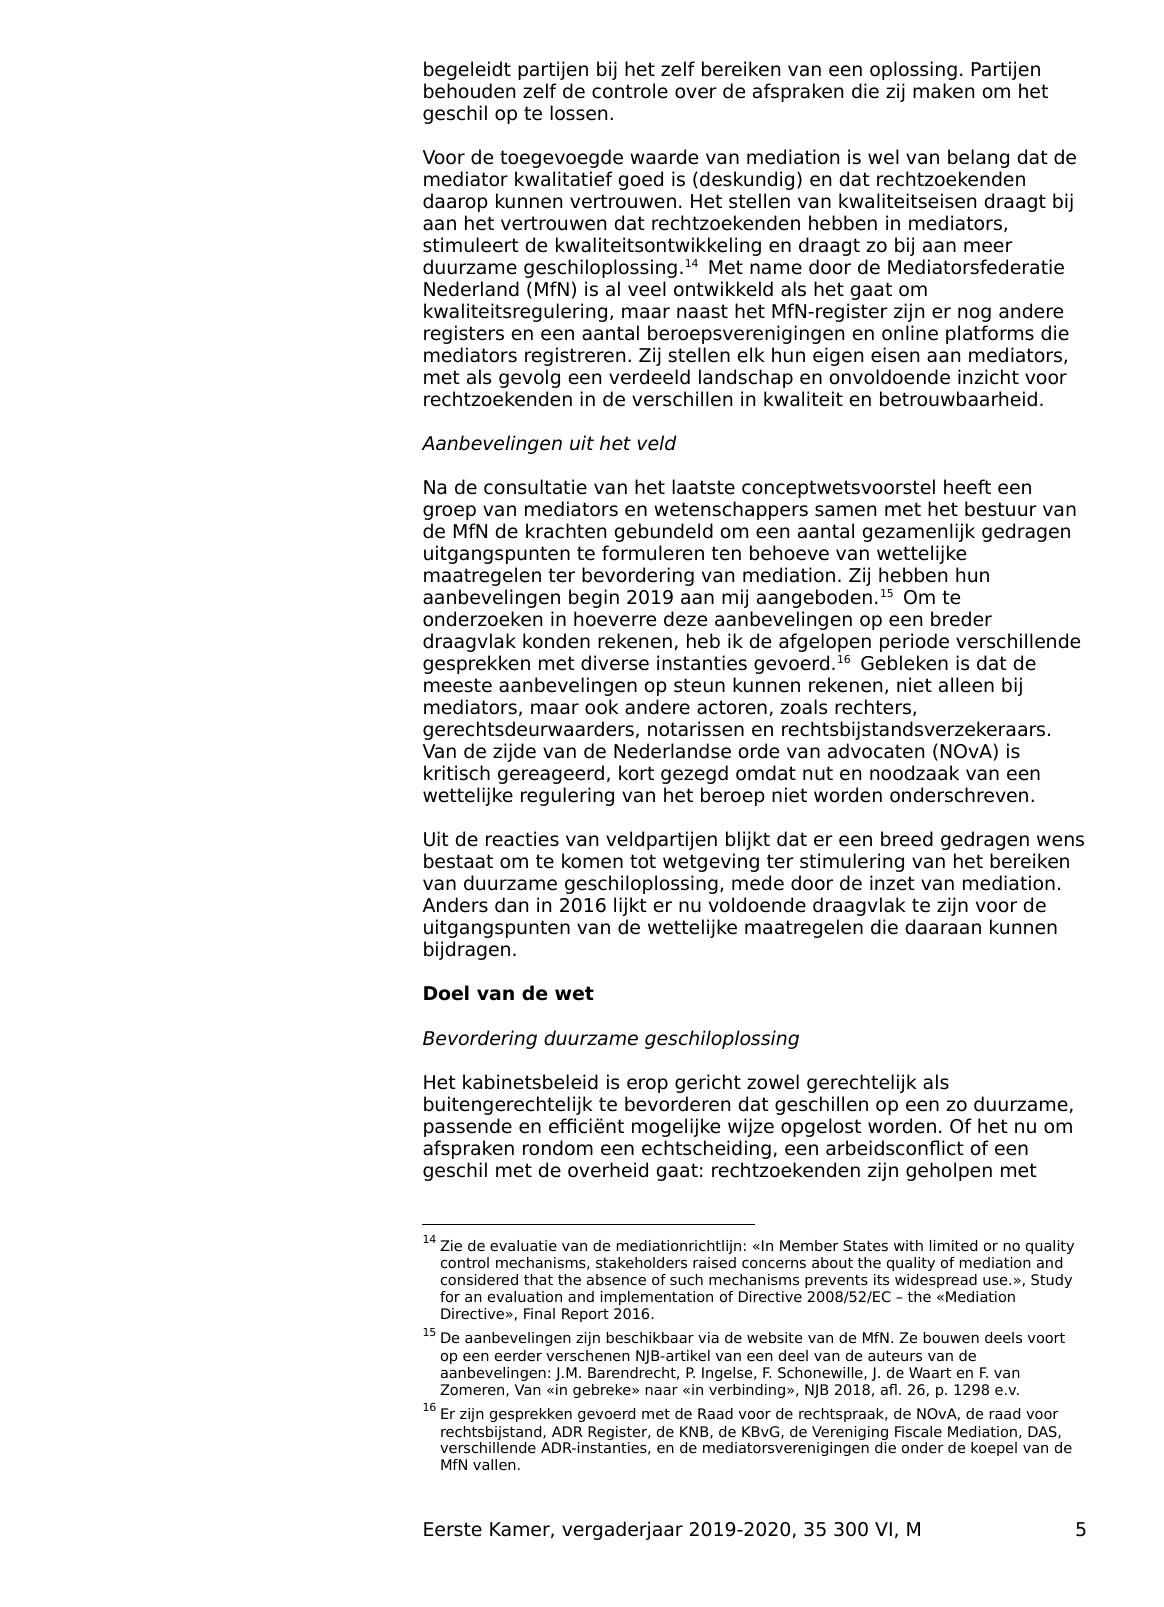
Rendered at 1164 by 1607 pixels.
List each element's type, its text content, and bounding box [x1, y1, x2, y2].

text begeleidt partijen bij het zelf bereiken van een oplossing. Partijen behouden zelf de controle over de afspraken die zij maken om het geschil op te lossen. [422, 59, 1087, 125]
subtitle Aanbevelingen uit het veld [422, 433, 1087, 455]
text Het kabinetsbeleid is erop gericht zowel gerechtelijk als buitengerechtelijk te bevorderen dat geschillen op een zo duurzame, passende en efficiënt mogelijke wijze opgelost worden. Of het nu om afspraken rondom een echtscheiding, een arbeidsconflict of een geschil met de overheid gaat: rechtzoekenden zijn geholpen met [422, 1072, 1087, 1181]
text De aanbevelingen zijn beschikbaar via de website van de MfN. Ze bouwen deels voort op een eerder verschenen NJB-artikel van een deel van de auteurs van de aanbevelingen: J.M. Barendrecht, P. Ingelse, F. Schonewille, J. de Waart en F. van Zomeren, Van «in gebreke» naar «in verbinding», NJB 2018, afl. 26, p. 1298 e.v. [422, 1326, 1087, 1399]
text Voor de toegevoegde waarde van mediation is wel van belang dat de mediator kwalitatief goed is (deskundig) en dat rechtzoekenden daarop kunnen vertrouwen. Het stellen van kwaliteitseisen draagt bij aan het vertrouwen dat rechtzoekenden hebben in mediators, stimuleert de kwaliteitsontwikkeling en draagt zo bij aan meer duurzame geschiloplossing. Met name door de Mediatorsfederatie Nederland (MfN) is al veel ontwikkeld als het gaat om kwaliteitsregulering, maar naast het MfN-register zijn er nog andere registers en een aantal beroepsverenigingen en online platforms die mediators registreren. Zij stellen elk hun eigen eisen aan mediators, met als gevolg een verdeeld landschap en onvoldoende inzicht voor rechtzoekenden in de verschillen in kwaliteit en betrouwbaarheid. [422, 147, 1087, 411]
text Zie de evaluatie van de mediationrichtlijn: «In Member States with limited or no quality control mechanisms, stakeholders raised concerns about the quality of mediation and considered that the absence of such mechanisms prevents its widespread use.», Study for an evaluation and implementation of Directive 2008/52/EC – the «Mediation Directive», Final Report 2016. [422, 1233, 1087, 1323]
text Uit de reacties van veldpartijen blijkt dat er een breed gedragen wens bestaat om te komen tot wetgeving ter stimulering van het bereiken van duurzame geschiloplossing, mede door de inzet van mediation. Anders dan in 2016 lijkt er nu voldoende draagvlak te zijn voor de uitgangspunten van de wettelijke maatregelen die daaraan kunnen bijdragen. [422, 829, 1087, 961]
subtitle Bevordering duurzame geschiloplossing [422, 1027, 1087, 1049]
subtitle Doel van de wet [422, 983, 1087, 1005]
text Na de consultatie van het laatste conceptwetsvoorstel heeft een groep van mediators en wetenschappers samen met het bestuur van de MfN de krachten gebundeld om een aantal gezamenlijk gedragen uitgangspunten te formuleren ten behoeve van wettelijke maatregelen ter bevordering van mediation. Zij hebben hun aanbevelingen begin 2019 aan mij aangeboden. Om te onderzoeken in hoeverre deze aanbevelingen op een breder draagvlak konden rekenen, heb ik de afgelopen periode verschillende gesprekken met diverse instanties gevoerd. Gebleken is dat de meeste aanbevelingen op steun kunnen rekenen, niet alleen bij mediators, maar ook andere actoren, zoals rechters, gerechtsdeurwaarders, notarissen en rechtsbijstandsverzekeraars. Van de zijde van de Nederlandse orde van advocaten (NOvA) is kritisch gereageerd, kort gezegd omdat nut en noodzaak van een wettelijke regulering van het beroep niet worden onderschreven. [422, 477, 1087, 807]
text Er zijn gesprekken gevoerd met de Raad voor de rechtspraak, de NOvA, de raad voor rechtsbijstand, ADR Register, de KNB, de KBvG, de Vereniging Fiscale Mediation, DAS, verschillende ADR-instanties, en de mediatorsverenigingen die onder de koepel van de MfN vallen. [422, 1402, 1087, 1474]
